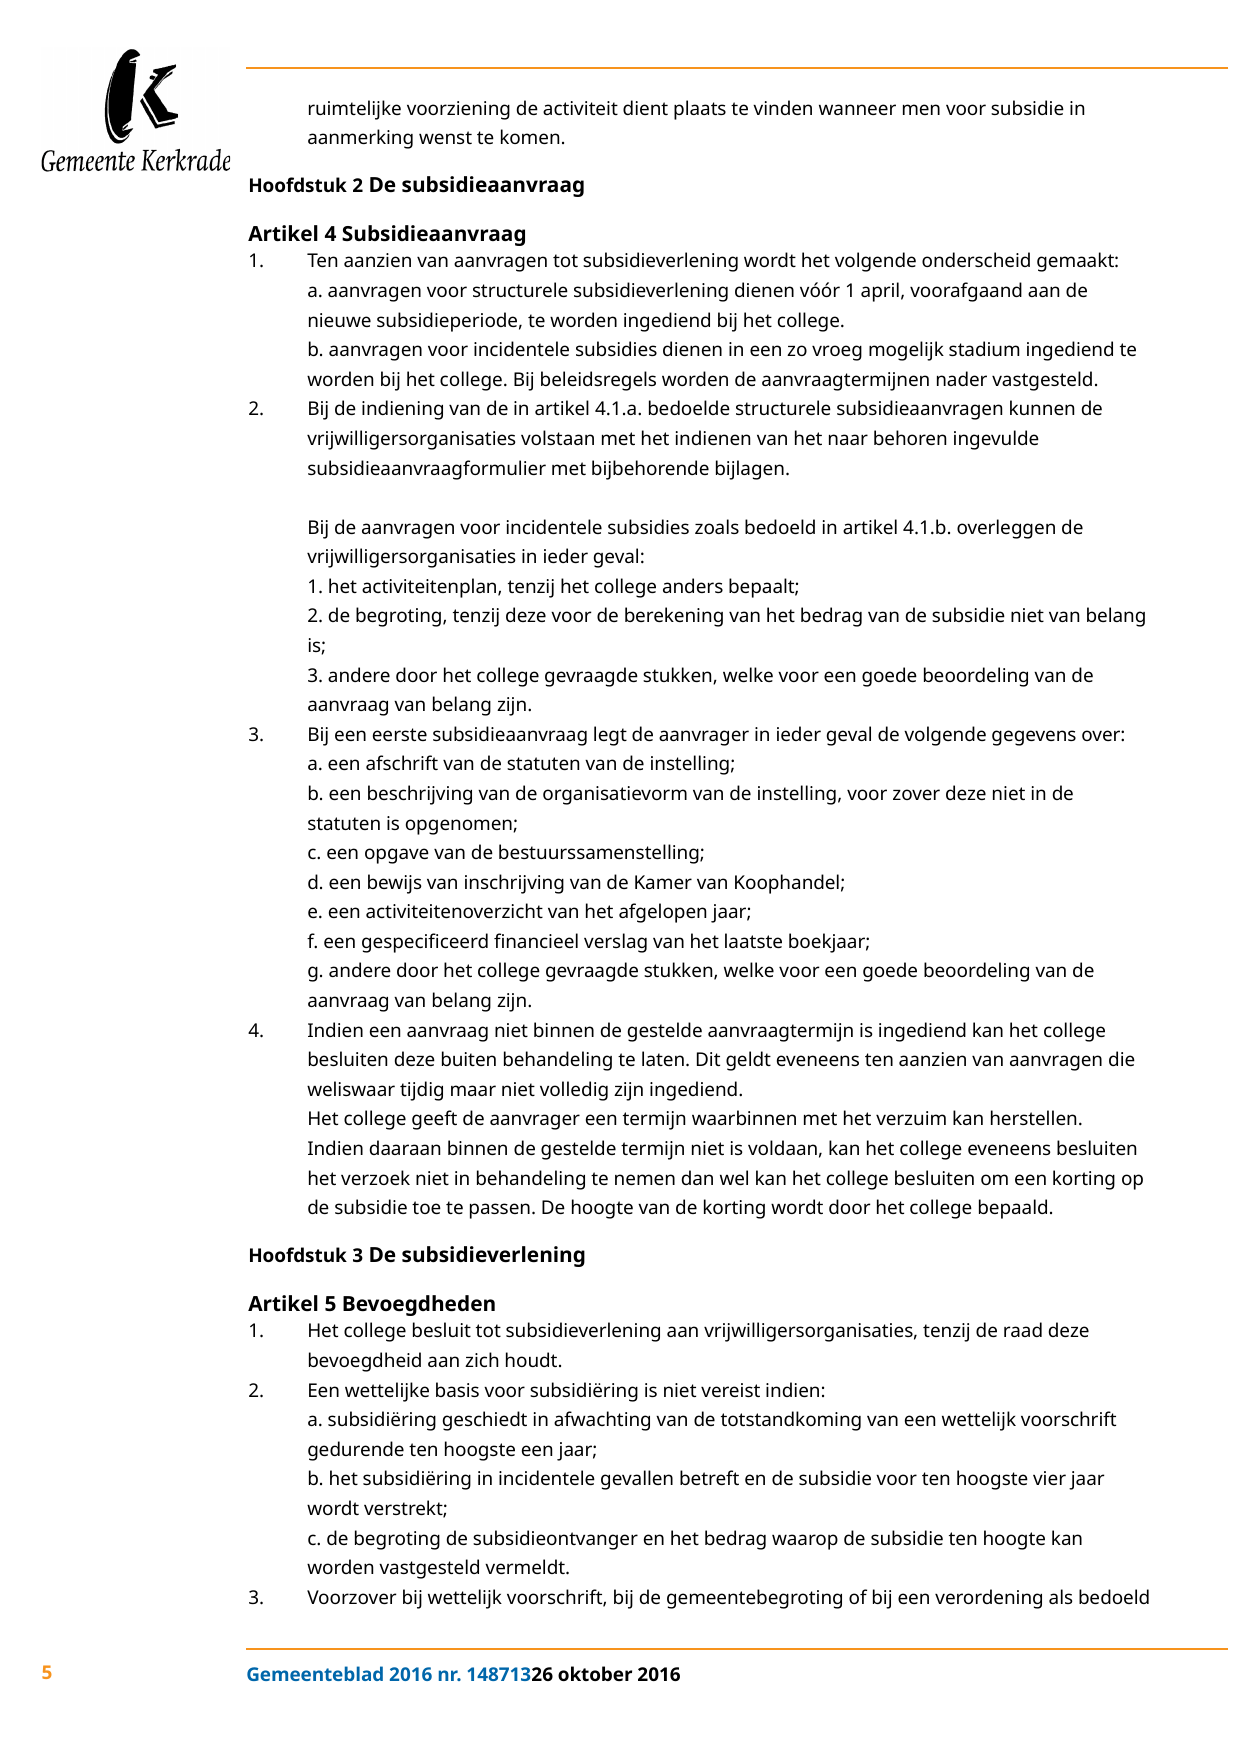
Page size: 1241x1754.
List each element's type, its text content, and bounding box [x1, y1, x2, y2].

list Het college geeft de aanvrager een termijn waarbinnen met het verzuim kan herstellen. [248, 1106, 1152, 1131]
list c. de begroting de subsidieontvanger en het bedrag waarop de subsidie ten hoogte kan worden vastgesteld vermeldt. [248, 1525, 1152, 1580]
list c. een opgave van de bestuurssamenstelling; [248, 839, 1152, 865]
list Bij de indiening van de in artikel 4.1.a. bedoelde structurele subsidieaanvragen kunnen de vrijwilligersorganisaties volstaan met het indienen van het naar behoren ingevulde subsidieaanvraagformulier met bijbehorende bijlagen. [248, 396, 1152, 481]
list Het college besluit tot subsidieverlening aan vrijwilligersorganisaties, tenzij de raad deze bevoegdheid aan zich houdt. [248, 1318, 1152, 1373]
list Voorzover bij wettelijk voorschrift, bij de gemeentebegroting of bij een verordening als bedoeld [248, 1584, 1152, 1610]
list e. een activiteitenoverzicht van het afgelopen jaar; [248, 898, 1152, 924]
list ruimtelijke voorziening de activiteit dient plaats te vinden wanneer men voor subsidie in aanmerking wenst te komen. [248, 95, 1152, 150]
list 2. de begroting, tenzij deze voor de berekening van het bedrag van de subsidie niet van belang is; [248, 603, 1152, 658]
list b. aanvragen voor incidentele subsidies dienen in een zo vroeg mogelijk stadium ingediend te worden bij het college. Bij beleidsregels worden de aanvraagtermijnen nader vastgesteld. [248, 336, 1152, 392]
list Bij een eerste subsidieaanvraag legt de aanvrager in ieder geval de volgende gegevens over: [248, 721, 1152, 747]
list Indien daaraan binnen de gestelde termijn niet is voldaan, kan het college eveneens besluiten het verzoek niet in behandeling te nemen dan wel kan het college besluiten om een korting op de subsidie toe te passen. De hoogte van de korting wordt door het college bepaald. [248, 1135, 1152, 1220]
list a. subsidiëring geschiedt in afwachting van de totstandkoming van een wettelijk voorschrift gedurende ten hoogste een jaar; [248, 1406, 1152, 1462]
list g. andere door het college gevraagde stukken, welke voor een goede beoordeling van de aanvraag van belang zijn. [248, 958, 1152, 1013]
list 3. andere door het college gevraagde stukken, welke voor een goede beoordeling van de aanvraag van belang zijn. [248, 662, 1152, 717]
list Ten aanzien van aanvragen tot subsidieverlening wordt het volgende onderscheid gemaakt: [248, 248, 1152, 273]
text Hoofdstuk 3 De subsidieverlening [248, 1240, 1152, 1268]
list Indien een aanvraag niet binnen de gestelde aanvraagtermijn is ingediend kan het college besluiten deze buiten behandeling te laten. Dit geldt eveneens ten aanzien van aanvragen die weliswaar tijdig maar niet volledig zijn ingediend. [248, 1017, 1152, 1102]
text Hoofdstuk 2 De subsidieaanvraag [248, 170, 1152, 198]
picture [41, 47, 231, 172]
list b. een beschrijving van de organisatievorm van de instelling, voor zover deze niet in de statuten is opgenomen; [248, 780, 1152, 836]
list Een wettelijke basis voor subsidiëring is niet vereist indien: [248, 1377, 1152, 1403]
list f. een gespecificeerd financieel verslag van het laatste boekjaar; [248, 928, 1152, 954]
list Bij de aanvragen voor incidentele subsidies zoals bedoeld in artikel 4.1.b. overleggen de vrijwilligersorganisaties in ieder geval: [248, 514, 1152, 569]
list a. aanvragen voor structurele subsidieverlening dienen vóór 1 april, voorafgaand aan de nieuwe subsidieperiode, te worden ingediend bij het college. [248, 277, 1152, 333]
list d. een bewijs van inschrijving van de Kamer van Koophandel; [248, 869, 1152, 895]
list a. een afschrift van de statuten van de instelling; [248, 751, 1152, 776]
text Artikel 5 Bevoegdheden [248, 1289, 1152, 1318]
list b. het subsidiëring in incidentele gevallen betreft en de subsidie voor ten hoogste vier jaar wordt verstrekt; [248, 1466, 1152, 1521]
list 1. het activiteitenplan, tenzij het college anders bepaalt; [248, 573, 1152, 599]
text Artikel 4 Subsidieaanvraag [248, 219, 1152, 248]
